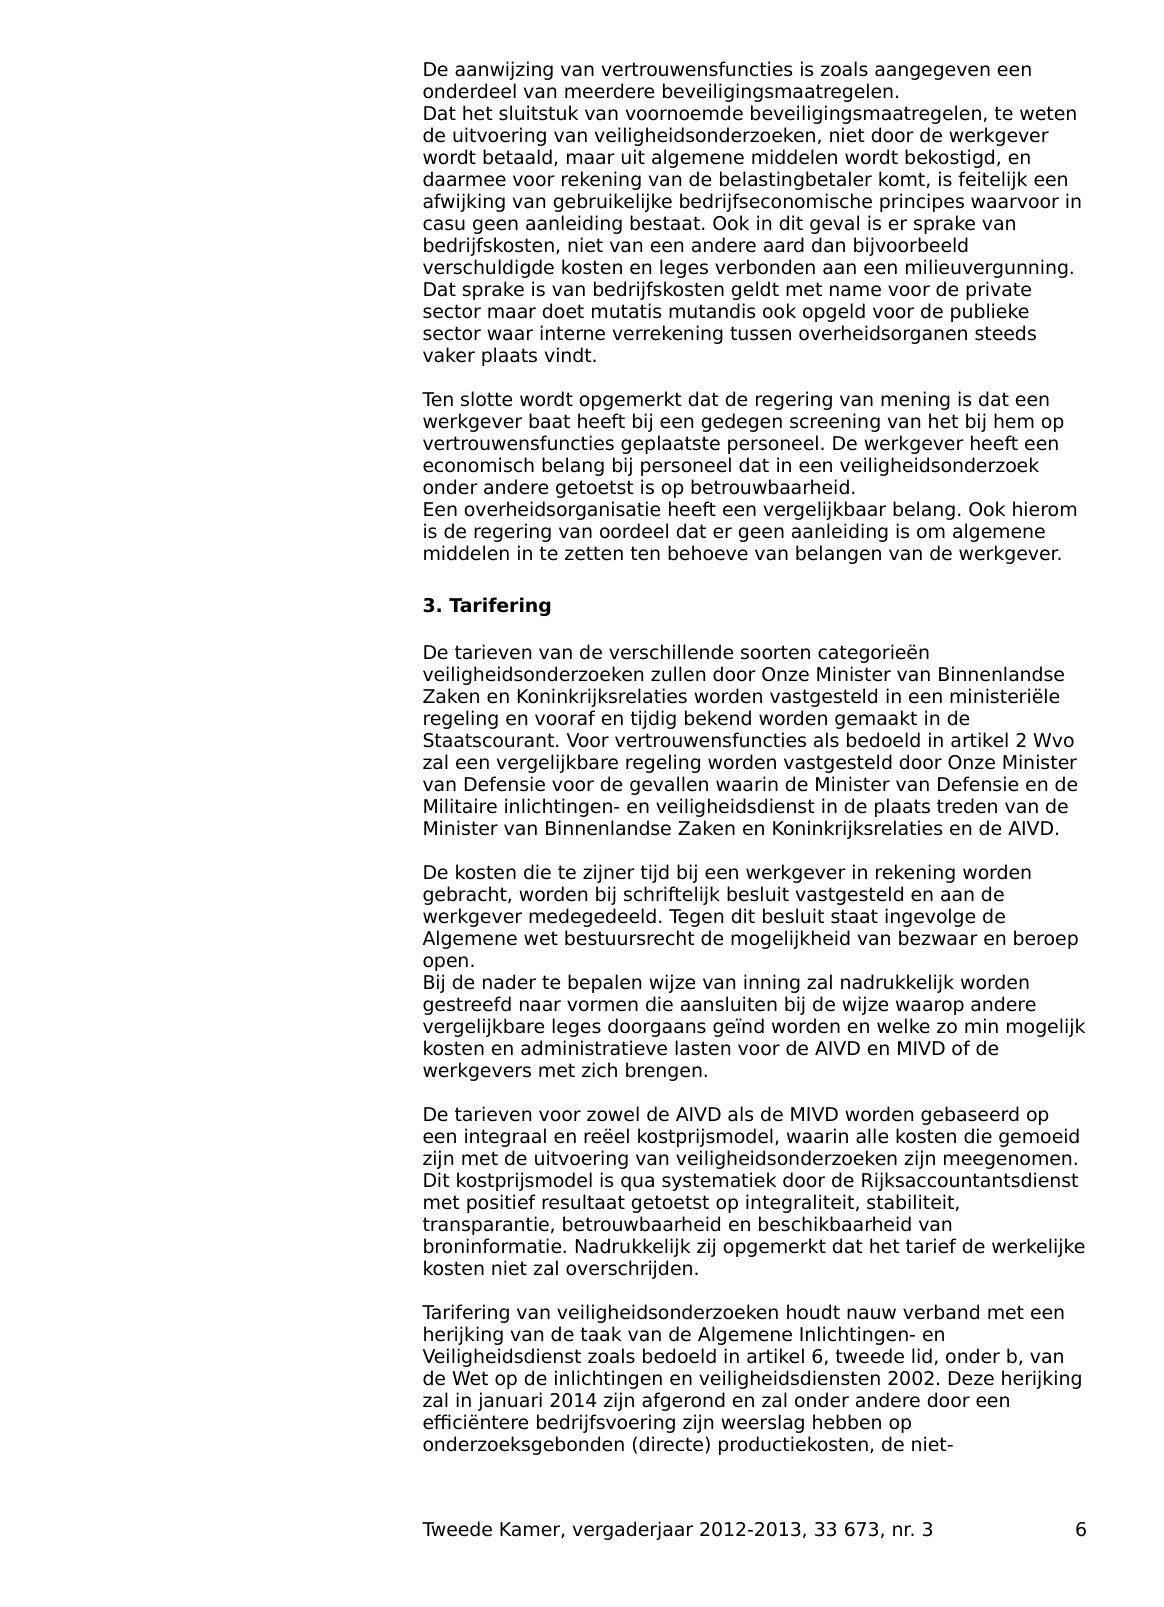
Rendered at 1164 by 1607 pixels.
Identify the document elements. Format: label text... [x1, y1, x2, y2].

text Ten slotte wordt opgemerkt dat de regering van mening is dat een werkgever baat heeft bij een gedegen screening van het bij hem op vertrouwensfuncties geplaatste personeel. De werkgever heeft een economisch belang bij personeel dat in een veiligheidsonderzoek onder andere getoetst is op betrouwbaarheid. [422, 389, 1087, 499]
subtitle 3. Tarifering [422, 595, 1087, 617]
text De tarieven voor zowel de AIVD als de MIVD worden gebaseerd op een integraal en reëel kostprijsmodel, waarin alle kosten die gemoeid zijn met de uitvoering van veiligheidsonderzoeken zijn meegenomen. Dit kostprijsmodel is qua systematiek door de Rijksaccountantsdienst met positief resultaat getoetst op integraliteit, stabiliteit, transparantie, betrouwbaarheid en beschikbaarheid van broninformatie. Nadrukkelijk zij opgemerkt dat het tarief de werkelijke kosten niet zal overschrijden. [422, 1104, 1087, 1279]
text Een overheidsorganisatie heeft een vergelijkbaar belang. Ook hierom is de regering van oordeel dat er geen aanleiding is om algemene middelen in te zetten ten behoeve van belangen van de werkgever. [422, 499, 1087, 565]
text De tarieven van de verschillende soorten categorieën veiligheidsonderzoeken zullen door Onze Minister van Binnenlandse Zaken en Koninkrijksrelaties worden vastgesteld in een ministeriële regeling en vooraf en tijdig bekend worden gemaakt in de Staatscourant. Voor vertrouwensfuncties als bedoeld in artikel 2 Wvo zal een vergelijkbare regeling worden vastgesteld door Onze Minister van Defensie voor de gevallen waarin de Minister van Defensie en de Militaire inlichtingen- en veiligheidsdienst in de plaats treden van de Minister van Binnenlandse Zaken en Koninkrijksrelaties en de AIVD. [422, 642, 1087, 839]
text Dat sprake is van bedrijfskosten geldt met name voor de private sector maar doet mutatis mutandis ook opgeld voor de publieke sector waar interne verrekening tussen overheidsorganen steeds vaker plaats vindt. [422, 279, 1087, 367]
text Tarifering van veiligheidsonderzoeken houdt nauw verband met een herijking van de taak van de Algemene Inlichtingen- en Veiligheidsdienst zoals bedoeld in artikel 6, tweede lid, onder b, van de Wet op de inlichtingen en veiligheidsdiensten 2002. Deze herijking zal in januari 2014 zijn afgerond en zal onder andere door een efficiëntere bedrijfsvoering zijn weerslag hebben op onderzoeksgebonden (directe) productiekosten, de niet- [422, 1302, 1087, 1456]
text Dat het sluitstuk van voornoemde beveiligingsmaatregelen, te weten de uitvoering van veiligheidsonderzoeken, niet door de werkgever wordt betaald, maar uit algemene middelen wordt bekostigd, en daarmee voor rekening van de belastingbetaler komt, is feitelijk een afwijking van gebruikelijke bedrijfseconomische principes waarvoor in casu geen aanleiding bestaat. Ook in dit geval is er sprake van bedrijfskosten, niet van een andere aard dan bijvoorbeeld verschuldigde kosten en leges verbonden aan een milieuvergunning. [422, 103, 1087, 279]
text De kosten die te zijner tijd bij een werkgever in rekening worden gebracht, worden bij schriftelijk besluit vastgesteld en aan de werkgever medegedeeld. Tegen dit besluit staat ingevolge de Algemene wet bestuursrecht de mogelijkheid van bezwaar en beroep open. [422, 862, 1087, 972]
text De aanwijzing van vertrouwensfuncties is zoals aangegeven een onderdeel van meerdere beveiligingsmaatregelen. [422, 59, 1087, 103]
text Bij de nader te bepalen wijze van inning zal nadrukkelijk worden gestreefd naar vormen die aansluiten bij de wijze waarop andere vergelijkbare leges doorgaans geïnd worden en welke zo min mogelijk kosten en administratieve lasten voor de AIVD en MIVD of de werkgevers met zich brengen. [422, 972, 1087, 1082]
